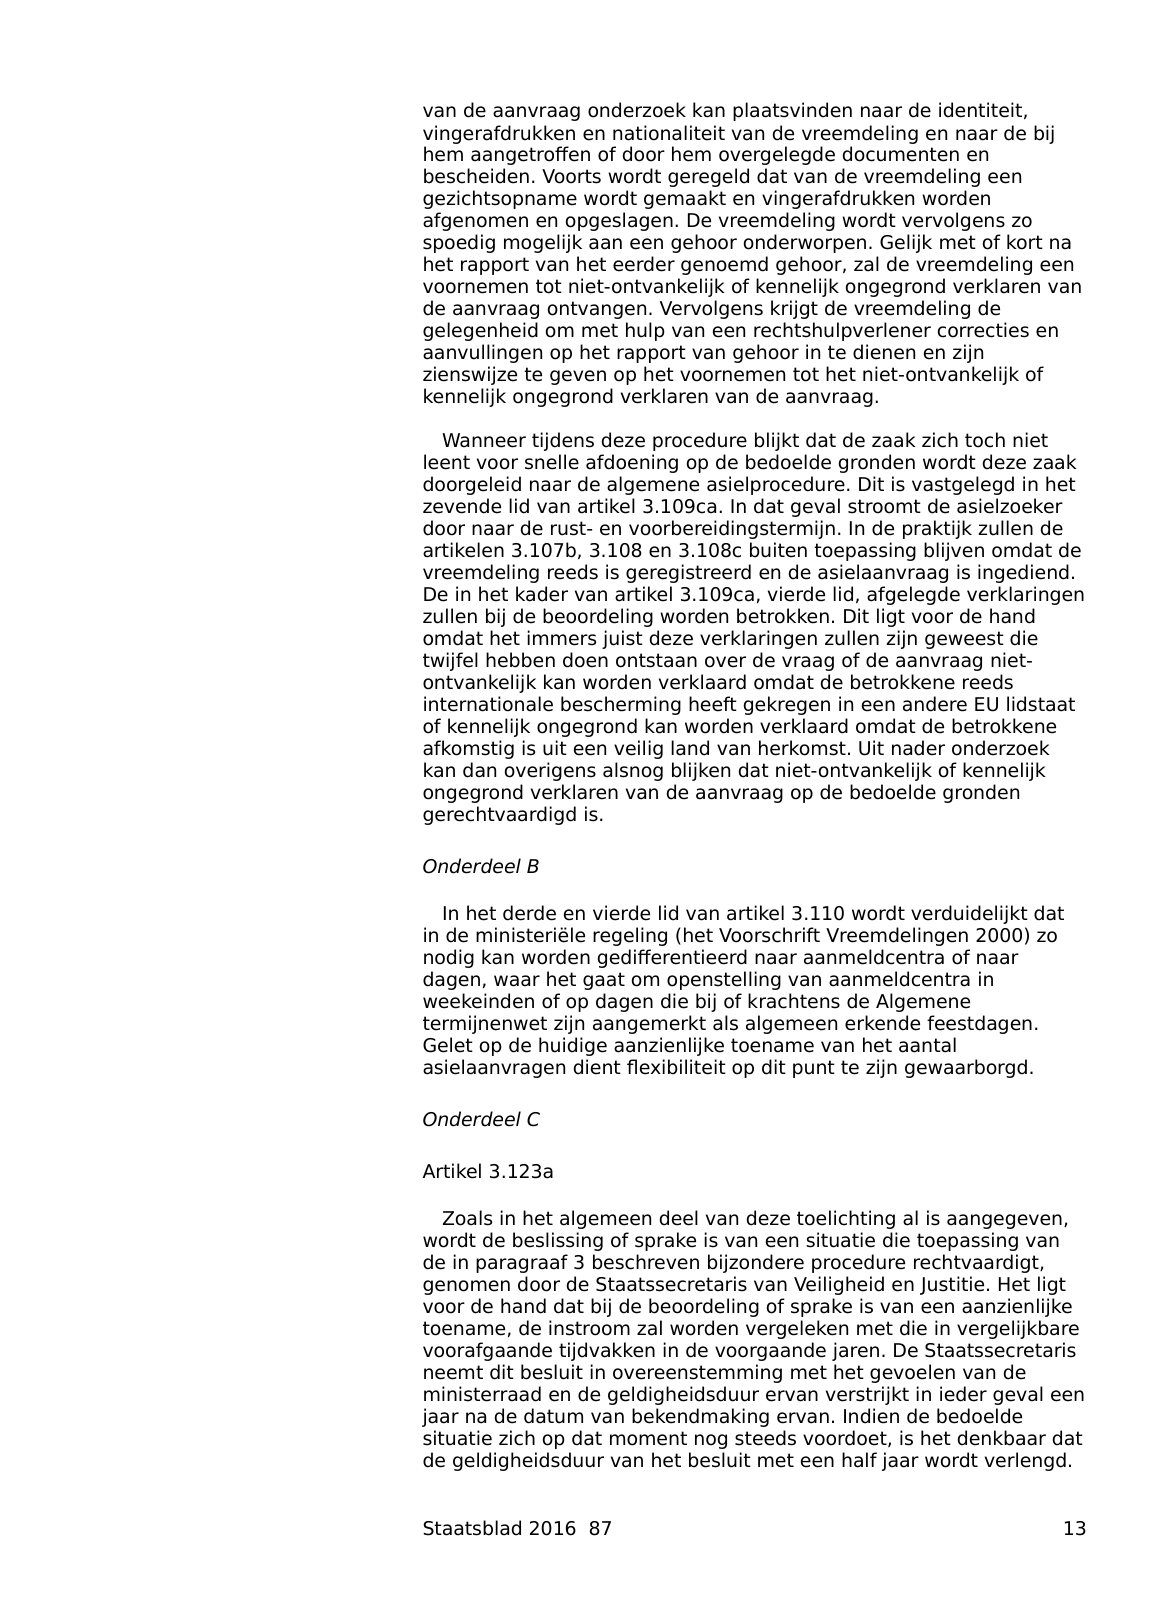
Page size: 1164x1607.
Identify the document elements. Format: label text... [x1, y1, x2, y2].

text van de aanvraag onderzoek kan plaatsvinden naar de identiteit, vingerafdrukken en nationaliteit van de vreemdeling en naar de bij hem aangetroffen of door hem overgelegde documenten en bescheiden. Voorts wordt geregeld dat van de vreemdeling een gezichtsopname wordt gemaakt en vingerafdrukken worden afgenomen en opgeslagen. De vreemdeling wordt vervolgens zo spoedig mogelijk aan een gehoor onderworpen. Gelijk met of kort na het rapport van het eerder genoemd gehoor, zal de vreemdeling een voornemen tot niet-ontvankelijk of kennelijk ongegrond verklaren van de aanvraag ontvangen. Vervolgens krijgt de vreemdeling de gelegenheid om met hulp van een rechtshulpverlener correcties en aanvullingen op het rapport van gehoor in te dienen en zijn zienswijze te geven op het voornemen tot het niet-ontvankelijk of kennelijk ongegrond verklaren van de aanvraag. [422, 100, 1087, 408]
text Zoals in het algemeen deel van deze toelichting al is aangegeven, wordt de beslissing of sprake is van een situatie die toepassing van de in paragraaf 3 beschreven bijzondere procedure rechtvaardigt, genomen door de Staatssecretaris van Veiligheid en Justitie. Het ligt voor de hand dat bij de beoordeling of sprake is van een aanzienlijke toename, de instroom zal worden vergeleken met die in vergelijkbare voorafgaande tijdvakken in de voorgaande jaren. De Staatssecretaris neemt dit besluit in overeenstemming met het gevoelen van de ministerraad en de geldigheidsduur ervan verstrijkt in ieder geval een jaar na de datum van bekendmaking ervan. Indien de bedoelde situatie zich op dat moment nog steeds voordoet, is het denkbaar dat de geldigheidsduur van het besluit met een half jaar wordt verlengd. [422, 1208, 1087, 1471]
subtitle Artikel 3.123a [422, 1161, 1087, 1183]
subtitle Onderdeel C [422, 1109, 1087, 1131]
subtitle Onderdeel B [422, 856, 1087, 878]
text Wanneer tijdens deze procedure blijkt dat de zaak zich toch niet leent voor snelle afdoening op de bedoelde gronden wordt deze zaak doorgeleid naar de algemene asielprocedure. Dit is vastgelegd in het zevende lid van artikel 3.109ca. In dat geval stroomt de asielzoeker door naar de rust- en voorbereidingstermijn. In de praktijk zullen de artikelen 3.107b, 3.108 en 3.108c buiten toepassing blijven omdat de vreemdeling reeds is geregistreerd en de asielaanvraag is ingediend. De in het kader van artikel 3.109ca, vierde lid, afgelegde verklaringen zullen bij de beoordeling worden betrokken. Dit ligt voor de hand omdat het immers juist deze verklaringen zullen zijn geweest die twijfel hebben doen ontstaan over de vraag of de aanvraag niet-ontvankelijk kan worden verklaard omdat de betrokkene reeds internationale bescherming heeft gekregen in een andere EU lidstaat of kennelijk ongegrond kan worden verklaard omdat de betrokkene afkomstig is uit een veilig land van herkomst. Uit nader onderzoek kan dan overigens alsnog blijken dat niet-ontvankelijk of kennelijk ongegrond verklaren van de aanvraag op de bedoelde gronden gerechtvaardigd is. [422, 430, 1087, 826]
text In het derde en vierde lid van artikel 3.110 wordt verduidelijkt dat in de ministeriële regeling (het Voorschrift Vreemdelingen 2000) zo nodig kan worden gedifferentieerd naar aanmeldcentra of naar dagen, waar het gaat om openstelling van aanmeldcentra in weekeinden of op dagen die bij of krachtens de Algemene termijnenwet zijn aangemerkt als algemeen erkende feestdagen. Gelet op de huidige aanzienlijke toename van het aantal asielaanvragen dient flexibiliteit op dit punt te zijn gewaarborgd. [422, 903, 1087, 1079]
